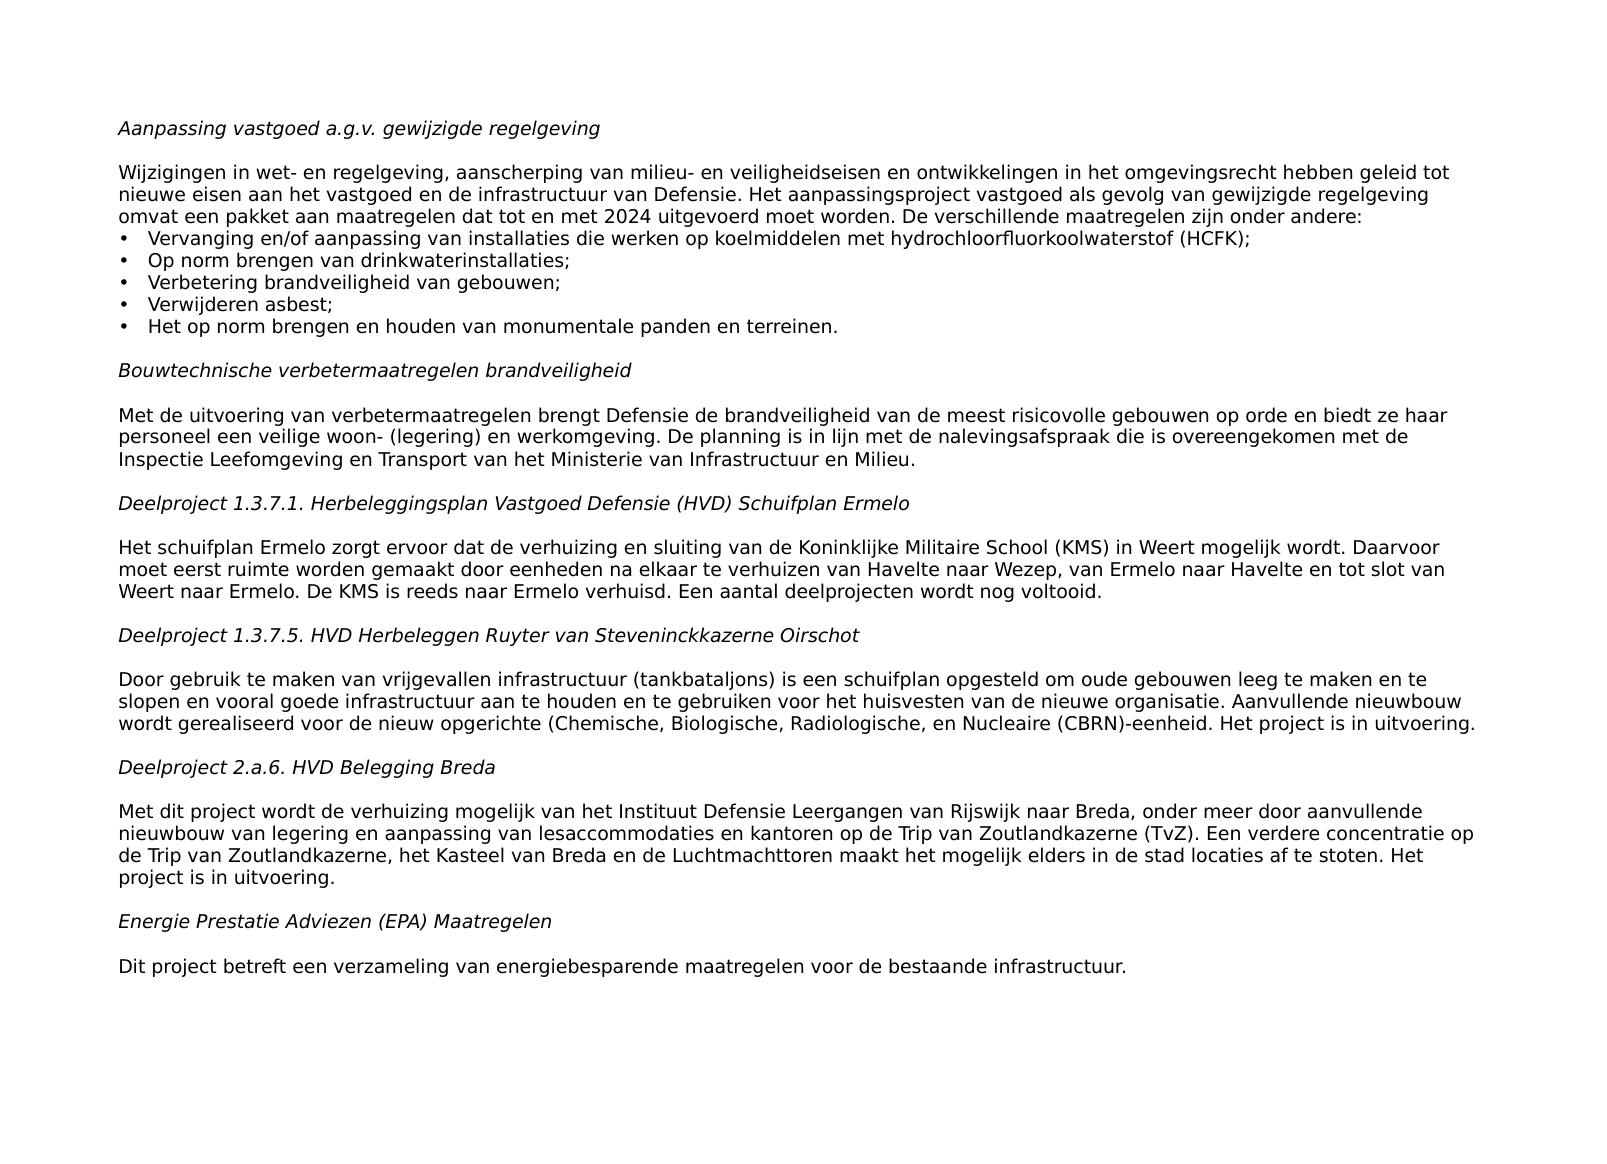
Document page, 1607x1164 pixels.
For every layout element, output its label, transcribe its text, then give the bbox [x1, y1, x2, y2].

subtitle Deelproject 2.a.6. HVD Belegging Breda [118, 757, 1488, 779]
text • Het op norm brengen en houden van monumentale panden en terreinen. [118, 316, 1488, 338]
text • Verwijderen asbest; [118, 294, 1488, 316]
subtitle Bouwtechnische verbetermaatregelen brandveiligheid [118, 360, 1488, 382]
text Door gebruik te maken van vrijgevallen infrastructuur (tankbataljons) is een schuifplan opgesteld om oude gebouwen leeg te maken en te slopen en vooral goede infrastructuur aan te houden en te gebruiken voor het huisvesten van de nieuwe organisatie. Aanvullende nieuwbouw wordt gerealiseerd voor de nieuw opgerichte (Chemische, Biologische, Radiologische, en Nucleaire (CBRN)-eenheid. Het project is in uitvoering. [118, 669, 1488, 735]
subtitle Energie Prestatie Adviezen (EPA) Maatregelen [118, 911, 1488, 933]
text • Op norm brengen van drinkwaterinstallaties; [118, 250, 1488, 272]
text • Vervanging en/of aanpassing van installaties die werken op koelmiddelen met hydrochloorfluorkoolwaterstof (HCFK); [118, 228, 1488, 250]
text Met de uitvoering van verbetermaatregelen brengt Defensie de brandveiligheid van de meest risicovolle gebouwen op orde en biedt ze haar personeel een veilige woon- (legering) en werkomgeving. De planning is in lijn met de nalevingsafspraak die is overeengekomen met de Inspectie Leefomgeving en Transport van het Ministerie van Infrastructuur en Milieu. [118, 404, 1488, 470]
text Dit project betreft een verzameling van energiebesparende maatregelen voor de bestaande infrastructuur. [118, 956, 1488, 978]
text Wijzigingen in wet- en regelgeving, aanscherping van milieu- en veiligheidseisen en ontwikkelingen in het omgevingsrecht hebben geleid tot nieuwe eisen aan het vastgoed en de infrastructuur van Defensie. Het aanpassingsproject vastgoed als gevolg van gewijzigde regelgeving omvat een pakket aan maatregelen dat tot en met 2024 uitgevoerd moet worden. De verschillende maatregelen zijn onder andere: [118, 162, 1488, 228]
subtitle Deelproject 1.3.7.1. Herbeleggingsplan Vastgoed Defensie (HVD) Schuifplan Ermelo [118, 493, 1488, 514]
subtitle Deelproject 1.3.7.5. HVD Herbeleggen Ruyter van Steveninckkazerne Oirschot [118, 625, 1488, 647]
text Het schuifplan Ermelo zorgt ervoor dat de verhuizing en sluiting van de Koninklijke Militaire School (KMS) in Weert mogelijk wordt. Daarvoor moet eerst ruimte worden gemaakt door eenheden na elkaar te verhuizen van Havelte naar Wezep, van Ermelo naar Havelte en tot slot van Weert naar Ermelo. De KMS is reeds naar Ermelo verhuisd. Een aantal deelprojecten wordt nog voltooid. [118, 537, 1488, 603]
text Met dit project wordt de verhuizing mogelijk van het Instituut Defensie Leergangen van Rijswijk naar Breda, onder meer door aanvullende nieuwbouw van legering en aanpassing van lesaccommodaties en kantoren op de Trip van Zoutlandkazerne (TvZ). Een verdere concentratie op de Trip van Zoutlandkazerne, het Kasteel van Breda en de Luchtmachttoren maakt het mogelijk elders in de stad locaties af te stoten. Het project is in uitvoering. [118, 801, 1488, 889]
subtitle Aanpassing vastgoed a.g.v. gewijzigde regelgeving [118, 118, 1488, 140]
text • Verbetering brandveiligheid van gebouwen; [118, 272, 1488, 294]
